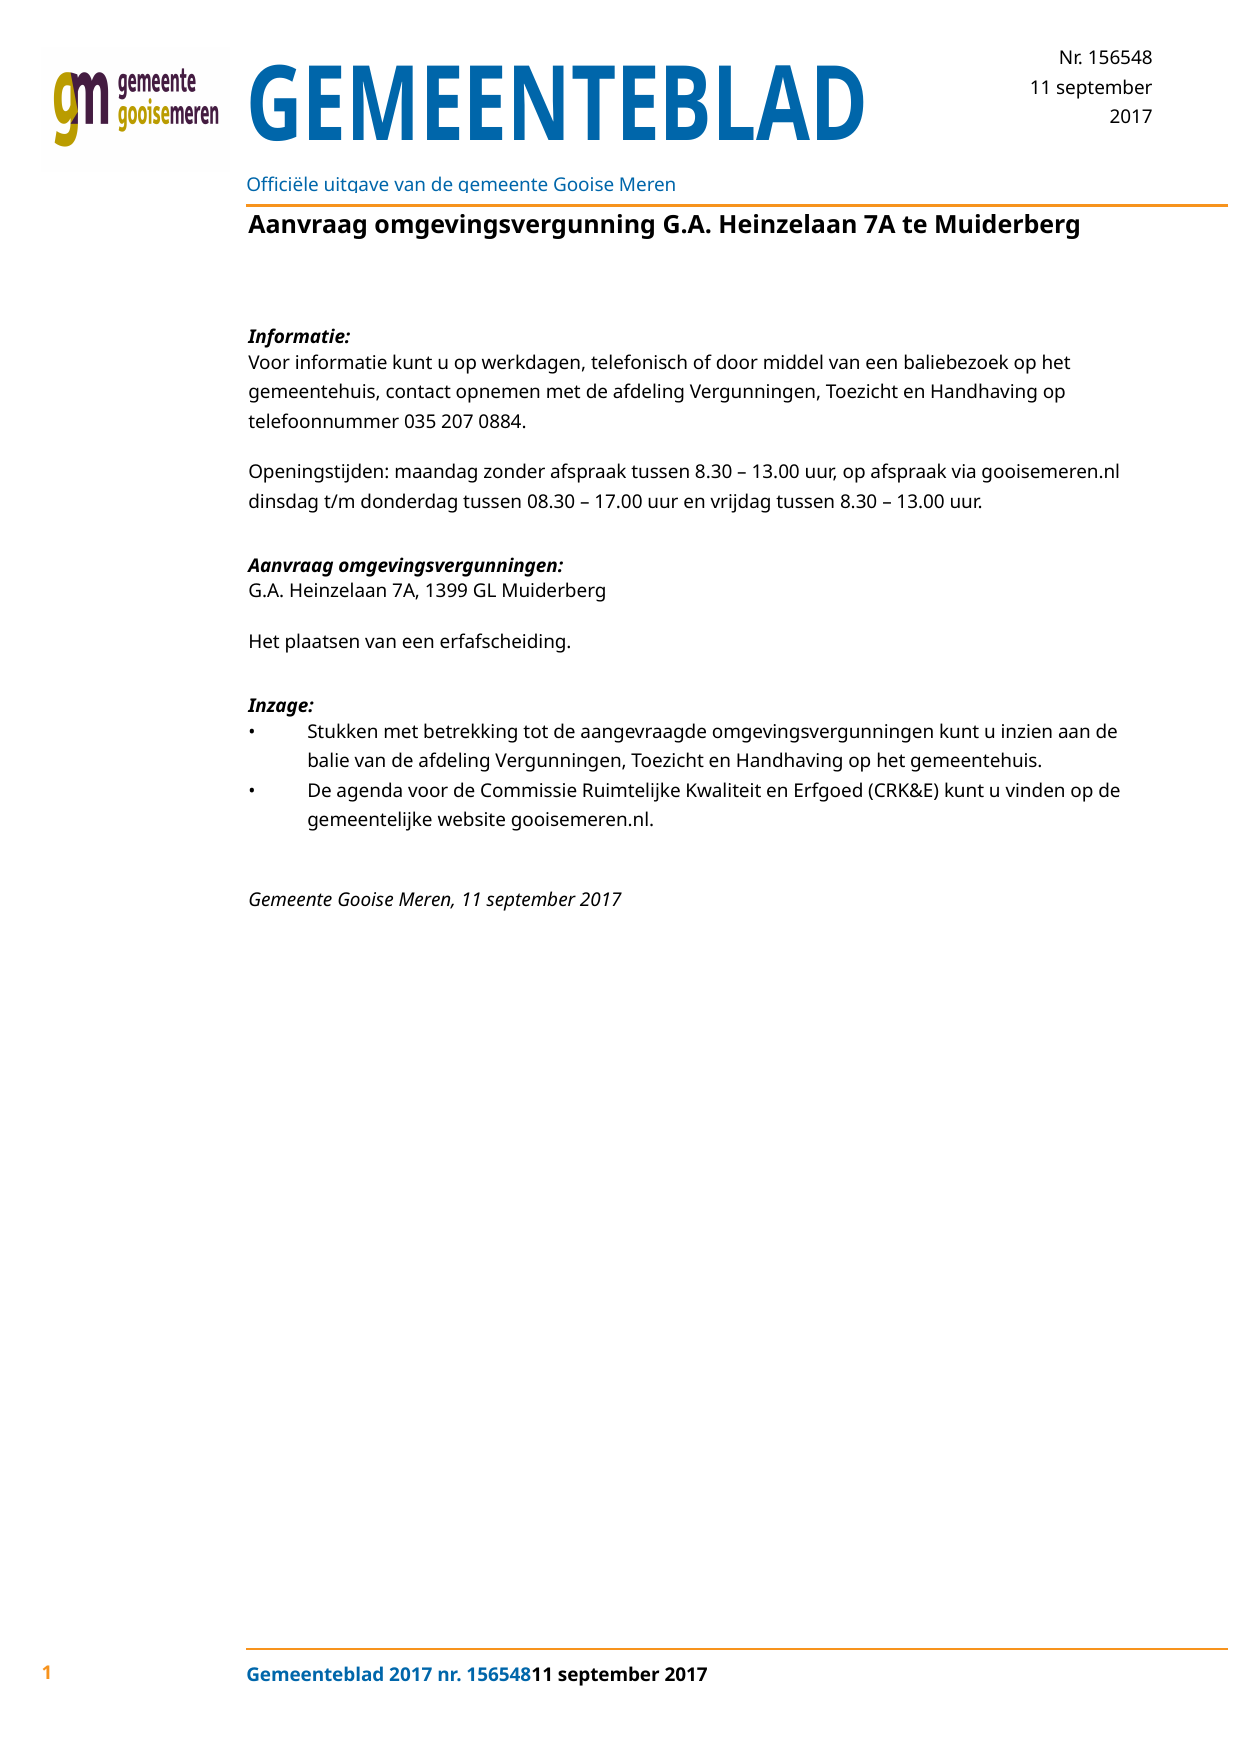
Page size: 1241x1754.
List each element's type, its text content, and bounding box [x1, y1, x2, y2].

text G.A. Heinzelaan 7A, 1399 GL Muiderberg [248, 578, 1152, 603]
text Openingstijden: maandag zonder afspraak tussen 8.30 – 13.00 uur, op afspraak via gooisemeren.nl dinsdag t/m donderdag tussen 08.30 – 17.00 uur en vrijdag tussen 8.30 – 13.00 uur. [248, 458, 1152, 514]
text Aanvraag omgevingsvergunningen: [248, 552, 1152, 578]
text Het plaatsen van een erfafscheiding. [248, 628, 1152, 654]
list Stukken met betrekking tot de aangevraagde omgevingsvergunningen kunt u inzien aan de balie van de afdeling Vergunningen, Toezicht en Handhaving op het gemeentehuis. [248, 718, 1152, 773]
text Inzage: [248, 692, 1152, 718]
text Voor informatie kunt u op werkdagen, telefonisch of door middel van een baliebezoek op het gemeentehuis, contact opnemen met de afdeling Vergunningen, Toezicht en Handhaving op telefoonnummer 035 207 0884. [248, 349, 1152, 434]
picture [41, 47, 231, 172]
list De agenda voor de Commissie Ruimtelijke Kwaliteit en Erfgoed (CRK&E) kunt u vinden op de gemeentelijke website gooisemeren.nl. [248, 777, 1152, 832]
text Aanvraag omgevingsvergunning G.A. Heinzelaan 7A te Muiderberg [248, 207, 1152, 241]
text Gemeente Gooise Meren, 11 september 2017 [248, 887, 1152, 912]
text Informatie: [248, 323, 1152, 349]
